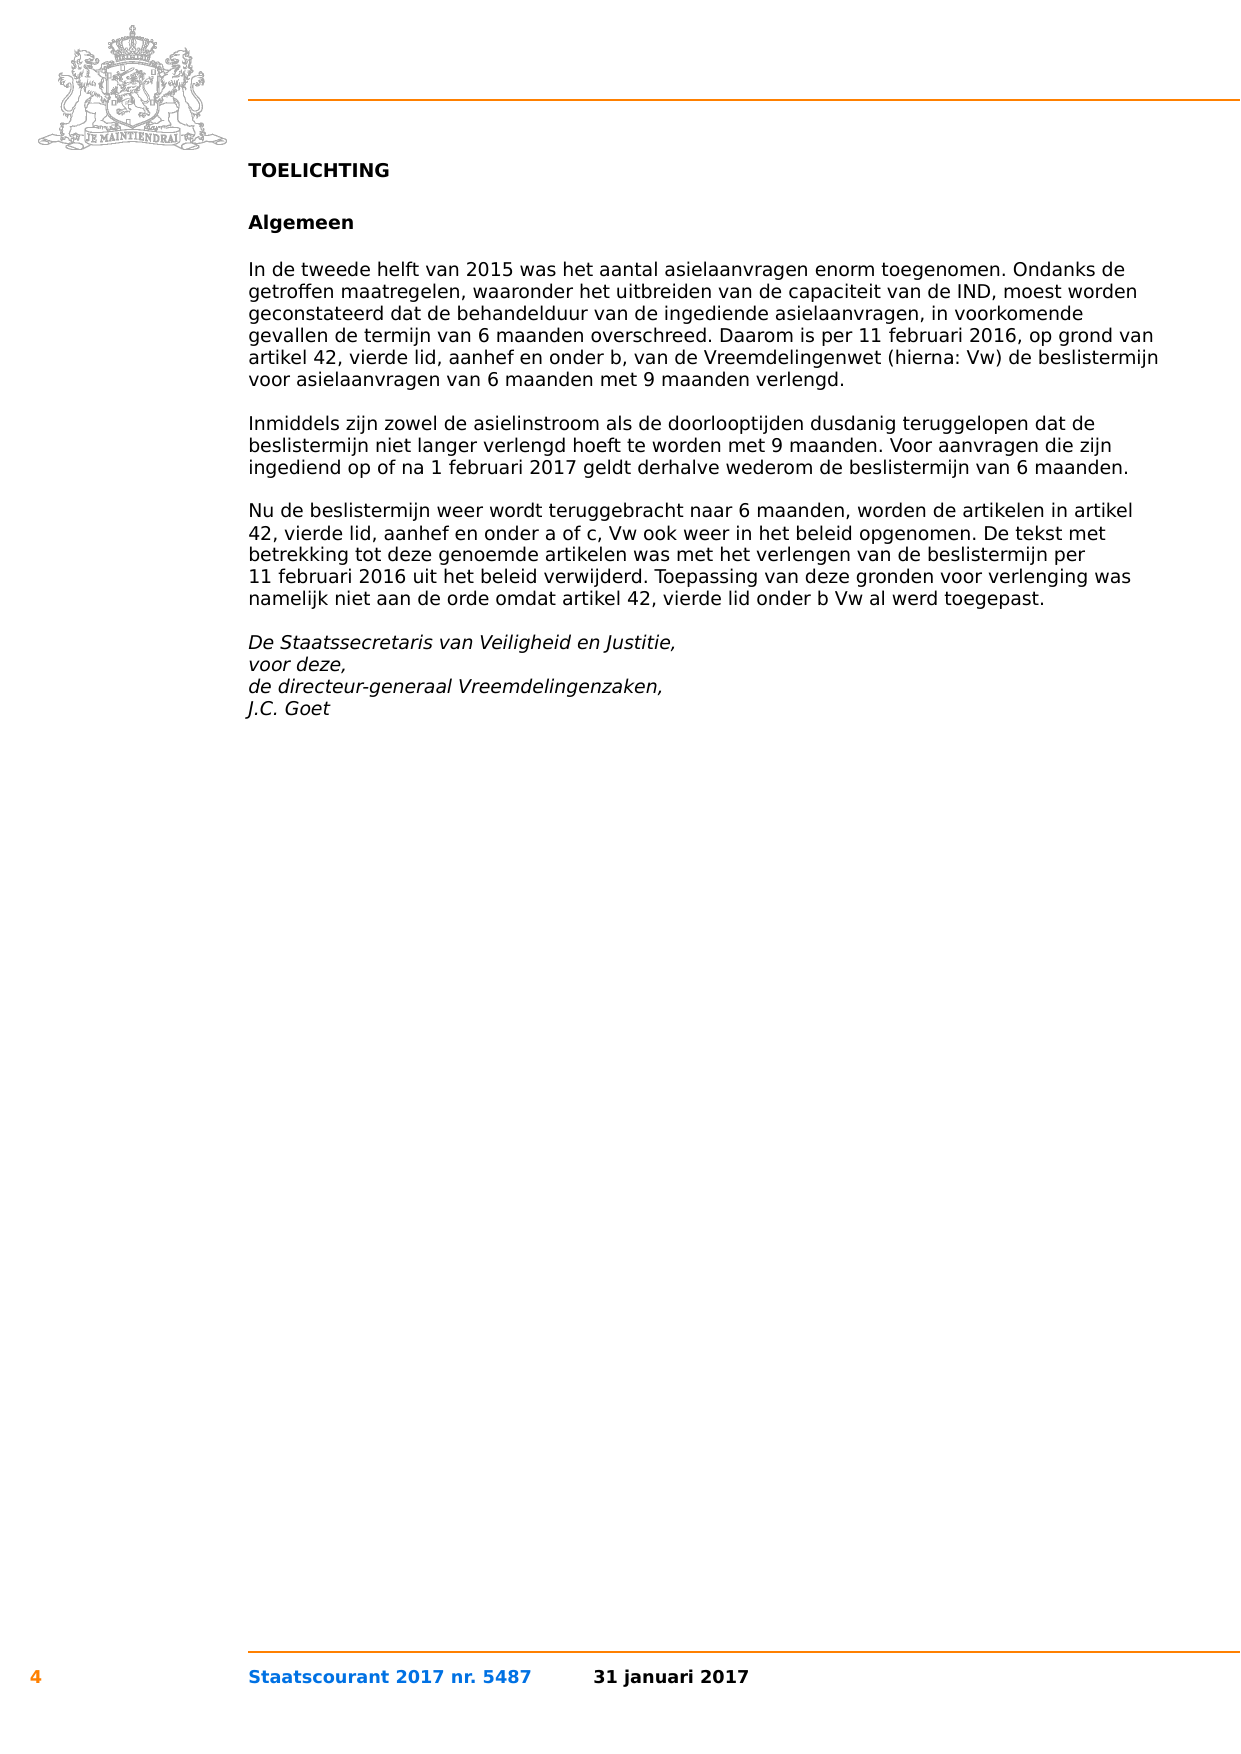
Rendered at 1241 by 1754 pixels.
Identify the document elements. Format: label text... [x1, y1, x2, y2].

subtitle Algemeen [248, 212, 1163, 234]
text De Staatssecretaris van Veiligheid en Justitie, voor deze, de directeur-generaal Vreemdelingenzaken, J.C. Goet [248, 632, 1163, 720]
text In de tweede helft van 2015 was het aantal asielaanvragen enorm toegenomen. Ondanks de getroffen maatregelen, waaronder het uitbreiden van de capaciteit van de IND, moest worden geconstateerd dat de behandelduur van de ingediende asielaanvragen, in voorkomende gevallen de termijn van 6 maanden overschreed. Daarom is per 11 februari 2016, op grond van artikel 42, vierde lid, aanhef en onder b, van de Vreemdelingenwet (hierna: Vw) de beslistermijn voor asielaanvragen van 6 maanden met 9 maanden verlengd. [248, 259, 1163, 391]
text Inmiddels zijn zowel de asielinstroom als de doorlooptijden dusdanig teruggelopen dat de beslistermijn niet langer verlengd hoeft te worden met 9 maanden. Voor aanvragen die zijn ingediend op of na 1 februari 2017 geldt derhalve wederom de beslistermijn van 6 maanden. [248, 413, 1163, 478]
text Nu de beslistermijn weer wordt teruggebracht naar 6 maanden, worden de artikelen in artikel 42, vierde lid, aanhef en onder a of c, Vw ook weer in het beleid opgenomen. De tekst met betrekking tot deze genoemde artikelen was met het verlengen van de beslistermijn per 11 februari 2016 uit het beleid verwijderd. Toepassing van deze gronden voor verlenging was namelijk niet aan de orde omdat artikel 42, vierde lid onder b Vw al werd toegepast. [248, 500, 1163, 610]
picture [38, 25, 227, 150]
subtitle TOELICHTING [248, 160, 1163, 182]
